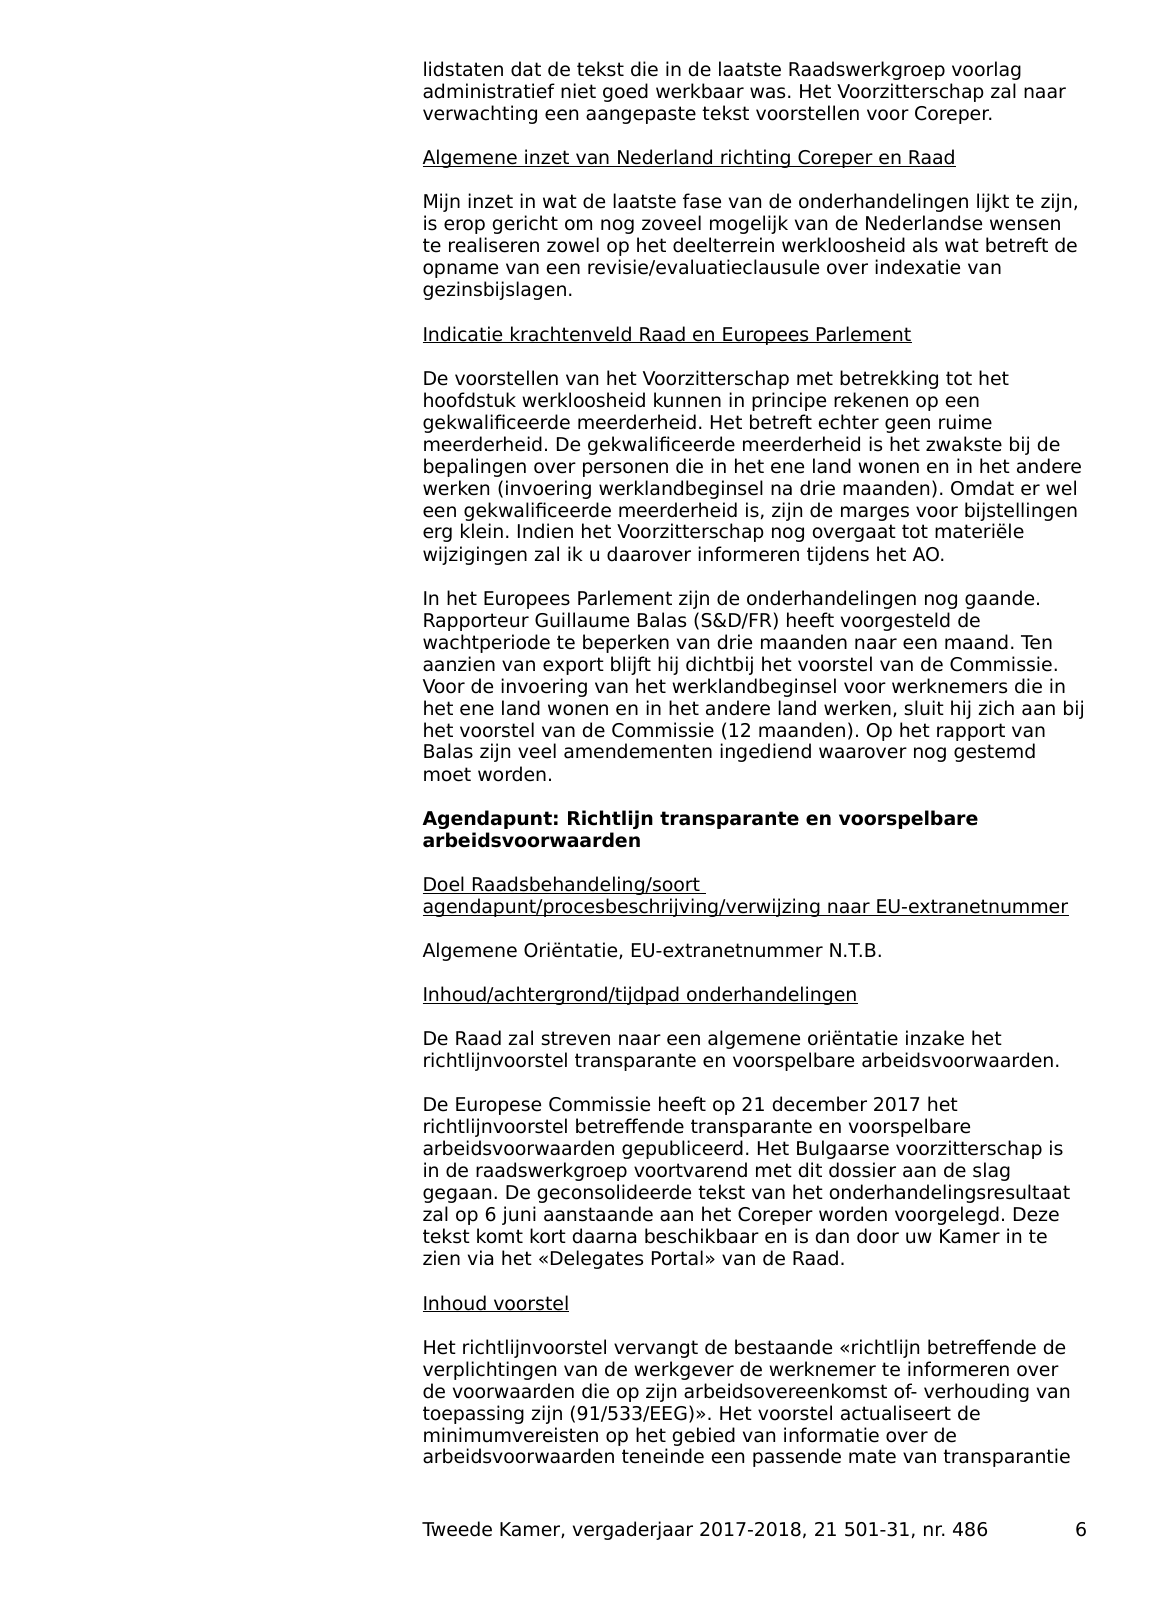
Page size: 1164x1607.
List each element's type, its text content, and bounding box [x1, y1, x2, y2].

subtitle Inhoud voorstel [422, 1292, 1087, 1314]
text Algemene Oriëntatie, EU-extranetnummer N.T.B. [422, 940, 1087, 962]
text De Europese Commissie heeft op 21 december 2017 het richtlijnvoorstel betreffende transparante en voorspelbare arbeidsvoorwaarden gepubliceerd. Het Bulgaarse voorzitterschap is in de raadswerkgroep voortvarend met dit dossier aan de slag gegaan. De geconsolideerde tekst van het onderhandelingsresultaat zal op 6 juni aanstaande aan het Coreper worden voorgelegd. Deze tekst komt kort daarna beschikbaar en is dan door uw Kamer in te zien via het «Delegates Portal» van de Raad. [422, 1094, 1087, 1270]
subtitle Doel Raadsbehandeling/soort agendapunt/procesbeschrijving/verwijzing naar EU-extranetnummer [422, 874, 1087, 918]
text Mijn inzet in wat de laatste fase van de onderhandelingen lijkt te zijn, is erop gericht om nog zoveel mogelijk van de Nederlandse wensen te realiseren zowel op het deelterrein werkloosheid als wat betreft de opname van een revisie/evaluatieclausule over indexatie van gezinsbijslagen. [422, 191, 1087, 301]
subtitle Agendapunt: Richtlijn transparante en voorspelbare arbeidsvoorwaarden [422, 808, 1087, 852]
text De Raad zal streven naar een algemene oriëntatie inzake het richtlijnvoorstel transparante en voorspelbare arbeidsvoorwaarden. [422, 1028, 1087, 1072]
text lidstaten dat de tekst die in de laatste Raadswerkgroep voorlag administratief niet goed werkbaar was. Het Voorzitterschap zal naar verwachting een aangepaste tekst voorstellen voor Coreper. [422, 59, 1087, 125]
subtitle Indicatie krachtenveld Raad en Europees Parlement [422, 323, 1087, 345]
text Het richtlijnvoorstel vervangt de bestaande «richtlijn betreffende de verplichtingen van de werkgever de werknemer te informeren over de voorwaarden die op zijn arbeidsovereenkomst of- verhouding van toepassing zijn (91/533/EEG)». Het voorstel actualiseert de minimumvereisten op het gebied van informatie over de arbeidsvoorwaarden teneinde een passende mate van transparantie [422, 1337, 1087, 1468]
text De voorstellen van het Voorzitterschap met betrekking tot het hoofdstuk werkloosheid kunnen in principe rekenen op een gekwalificeerde meerderheid. Het betreft echter geen ruime meerderheid. De gekwalificeerde meerderheid is het zwakste bij de bepalingen over personen die in het ene land wonen en in het andere werken (invoering werklandbeginsel na drie maanden). Omdat er wel een gekwalificeerde meerderheid is, zijn de marges voor bijstellingen erg klein. Indien het Voorzitterschap nog overgaat tot materiële wijzigingen zal ik u daarover informeren tijdens het AO. [422, 368, 1087, 565]
subtitle Inhoud/achtergrond/tijdpad onderhandelingen [422, 984, 1087, 1006]
text In het Europees Parlement zijn de onderhandelingen nog gaande. Rapporteur Guillaume Balas (S&D/FR) heeft voorgesteld de wachtperiode te beperken van drie maanden naar een maand. Ten aanzien van export blijft hij dichtbij het voorstel van de Commissie. Voor de invoering van het werklandbeginsel voor werknemers die in het ene land wonen en in het andere land werken, sluit hij zich aan bij het voorstel van de Commissie (12 maanden). Op het rapport van Balas zijn veel amendementen ingediend waarover nog gestemd moet worden. [422, 588, 1087, 785]
subtitle Algemene inzet van Nederland richting Coreper en Raad [422, 147, 1087, 169]
